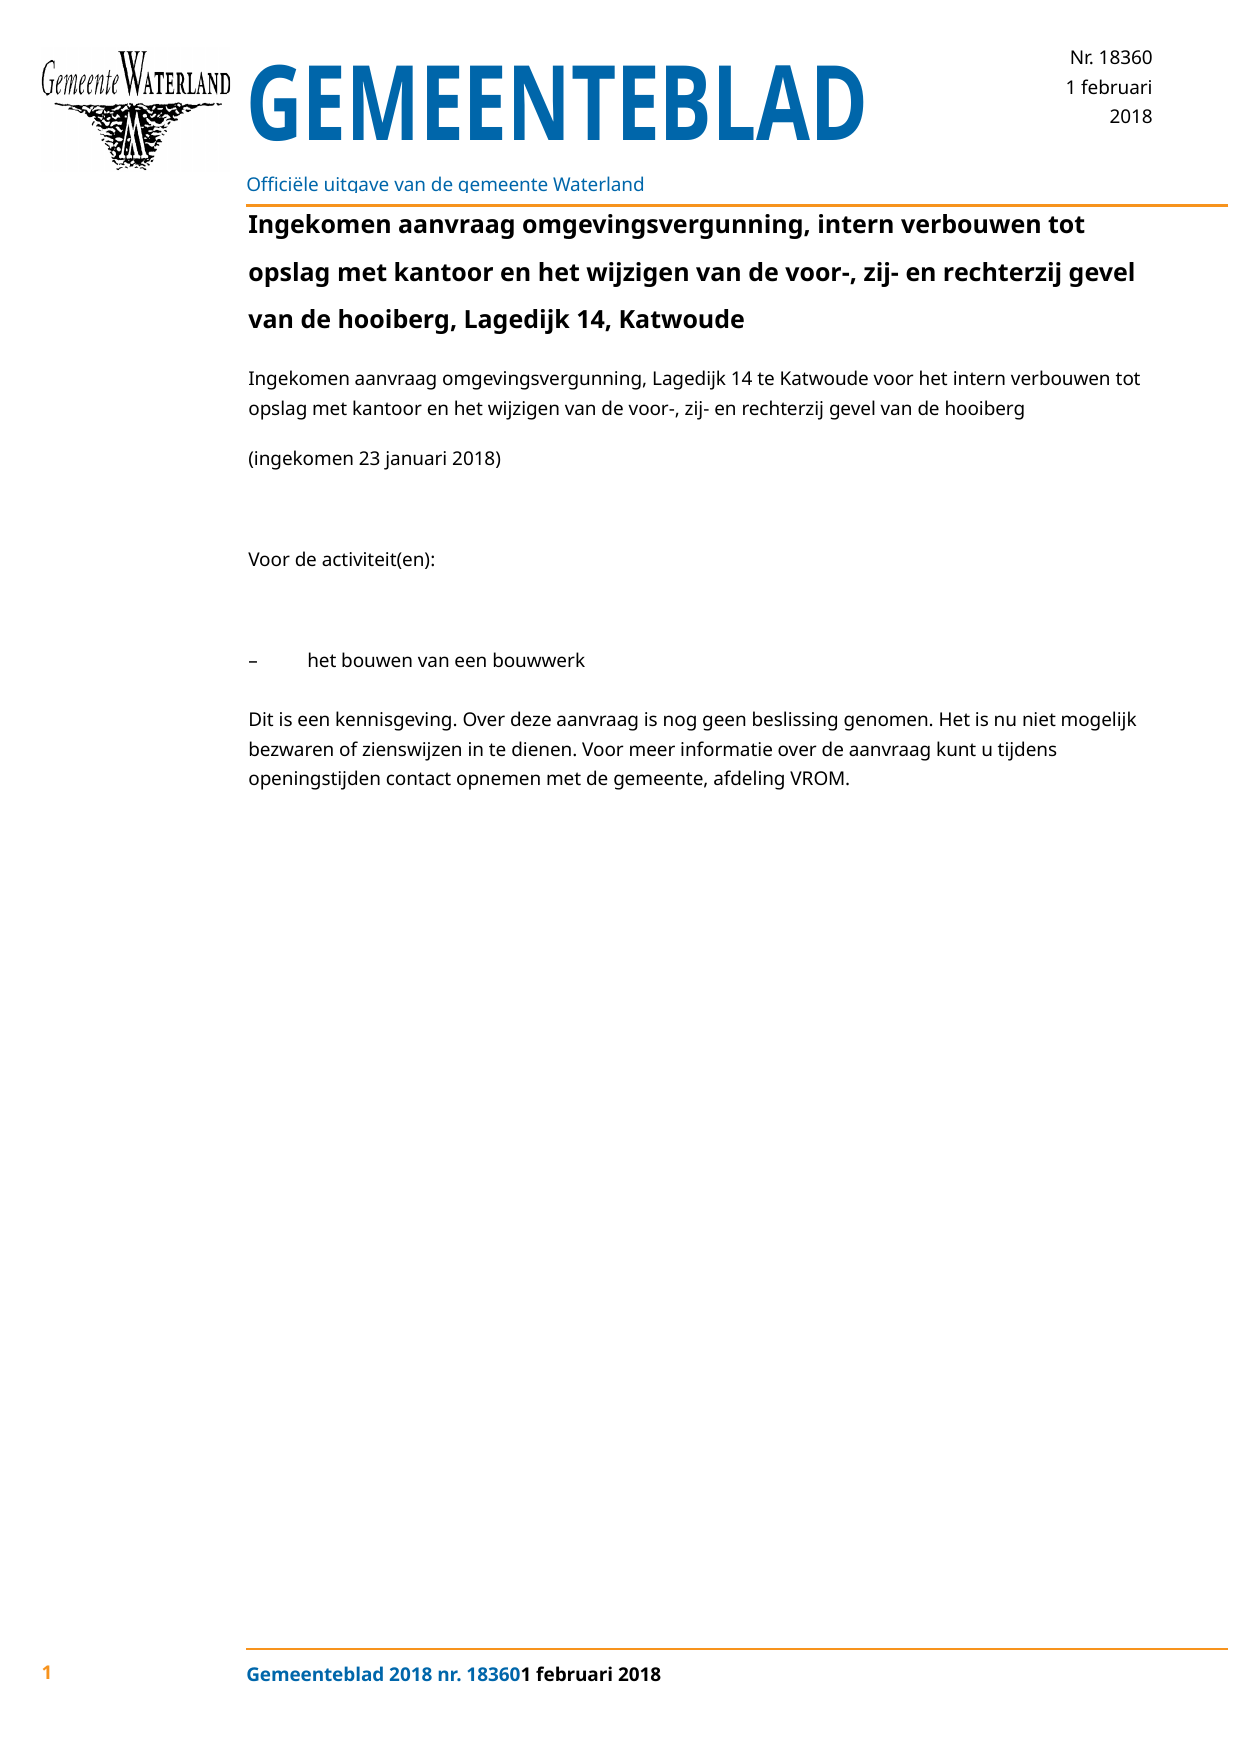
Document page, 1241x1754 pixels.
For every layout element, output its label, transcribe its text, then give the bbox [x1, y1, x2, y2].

text Dit is een kennisgeving. Over deze aanvraag is nog geen beslissing genomen. Het is nu niet mogelijk bezwaren of zienswijzen in te dienen. Voor meer informatie over de aanvraag kunt u tijdens openingstijden contact opnemen met de gemeente, afdeling VROM. [248, 706, 1152, 791]
text (ingekomen 23 januari 2018) [248, 446, 1152, 471]
text Ingekomen aanvraag omgevingsvergunning, Lagedijk 14 te Katwoude voor het intern verbouwen tot opslag met kantoor en het wijzigen van de voor-, zij- en rechterzij gevel van de hooiberg [248, 366, 1152, 421]
text Ingekomen aanvraag omgevingsvergunning, intern verbouwen tot opslag met kantoor en het wijzigen van de voor-, zij- en rechterzij gevel van de hooiberg, Lagedijk 14, Katwoude [248, 207, 1152, 336]
list het bouwen van een bouwwerk [248, 647, 1152, 673]
picture [41, 47, 231, 172]
text Voor de activiteit(en): [248, 546, 1152, 572]
